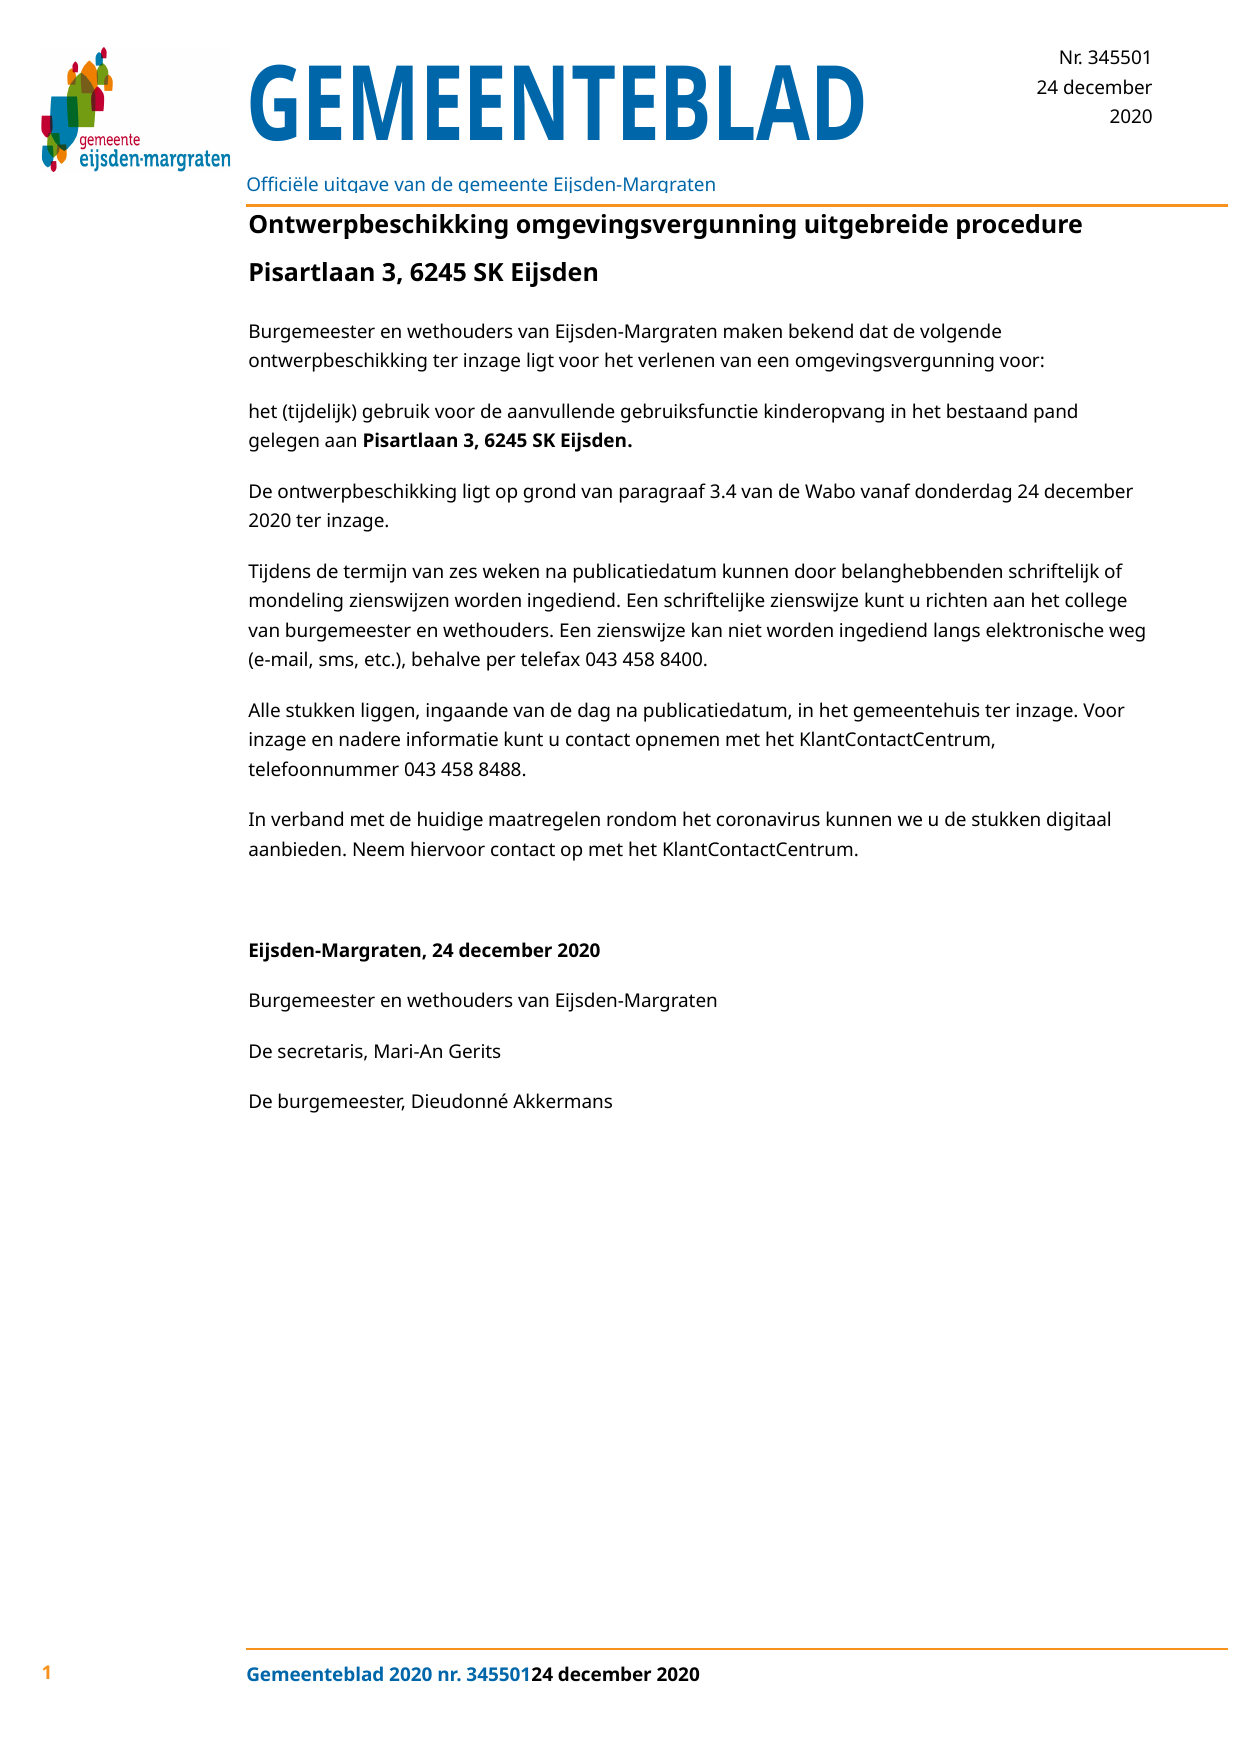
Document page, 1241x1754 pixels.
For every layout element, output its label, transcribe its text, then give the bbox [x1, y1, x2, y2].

text Burgemeester en wethouders van Eijsden-Margraten maken bekend dat de volgende ontwerpbeschikking ter inzage ligt voor het verlenen van een omgevingsvergunning voor: [248, 318, 1152, 373]
text Tijdens de termijn van zes weken na publicatiedatum kunnen door belanghebbenden schriftelijk of mondeling zienswijzen worden ingediend. Een schriftelijke zienswijze kunt u richten aan het college van burgemeester en wethouders. Een zienswijze kan niet worden ingediend langs elektronische weg (e-mail, sms, etc.), behalve per telefax 043 458 8400. [248, 558, 1152, 672]
picture [41, 47, 231, 172]
text Ontwerpbeschikking omgevingsvergunning uitgebreide procedure Pisartlaan 3, 6245 SK Eijsden [248, 207, 1152, 288]
text In verband met de huidige maatregelen rondom het coronavirus kunnen we u de stukken digitaal aanbieden. Neem hiervoor contact op met het KlantContactCentrum. [248, 807, 1152, 862]
text Eijsden-Margraten, 24 december 2020 [248, 937, 1152, 963]
text De burgemeester, Dieudonné Akkermans [248, 1088, 1152, 1114]
text De secretaris, Mari-An Gerits [248, 1038, 1152, 1064]
text het (tijdelijk) gebruik voor de aanvullende gebruiksfunctie kinderopvang in het bestaand pand gelegen aan Pisartlaan 3, 6245 SK Eijsden. [248, 398, 1152, 453]
text De ontwerpbeschikking ligt op grond van paragraaf 3.4 van de Wabo vanaf donderdag 24 december 2020 ter inzage. [248, 478, 1152, 533]
text Burgemeester en wethouders van Eijsden-Margraten [248, 987, 1152, 1013]
text Alle stukken liggen, ingaande van de dag na publicatiedatum, in het gemeentehuis ter inzage. Voor inzage en nadere informatie kunt u contact opnemen met het KlantContactCentrum, telefoonnummer 043 458 8488. [248, 697, 1152, 782]
